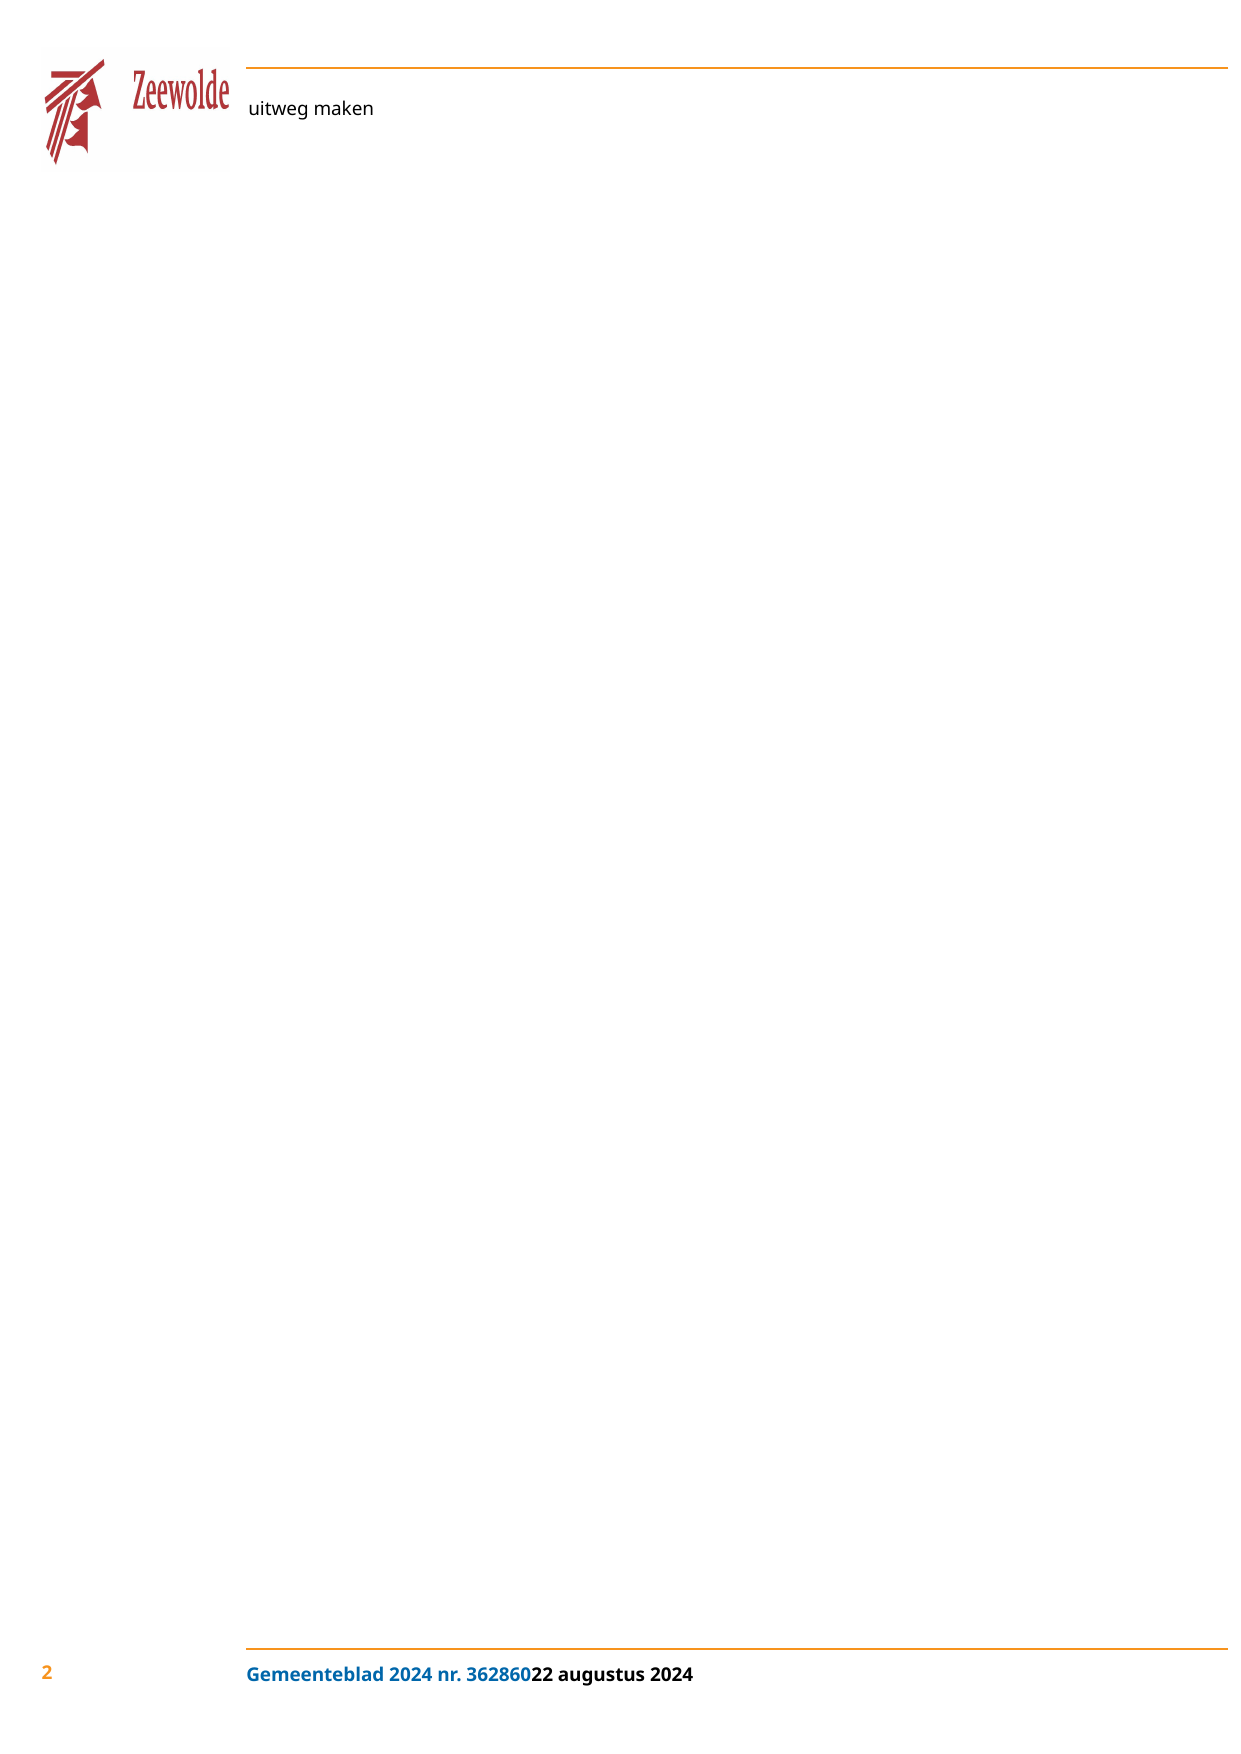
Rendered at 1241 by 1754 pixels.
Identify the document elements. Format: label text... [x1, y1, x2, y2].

picture [41, 47, 231, 172]
text uitweg maken [248, 95, 1152, 121]
